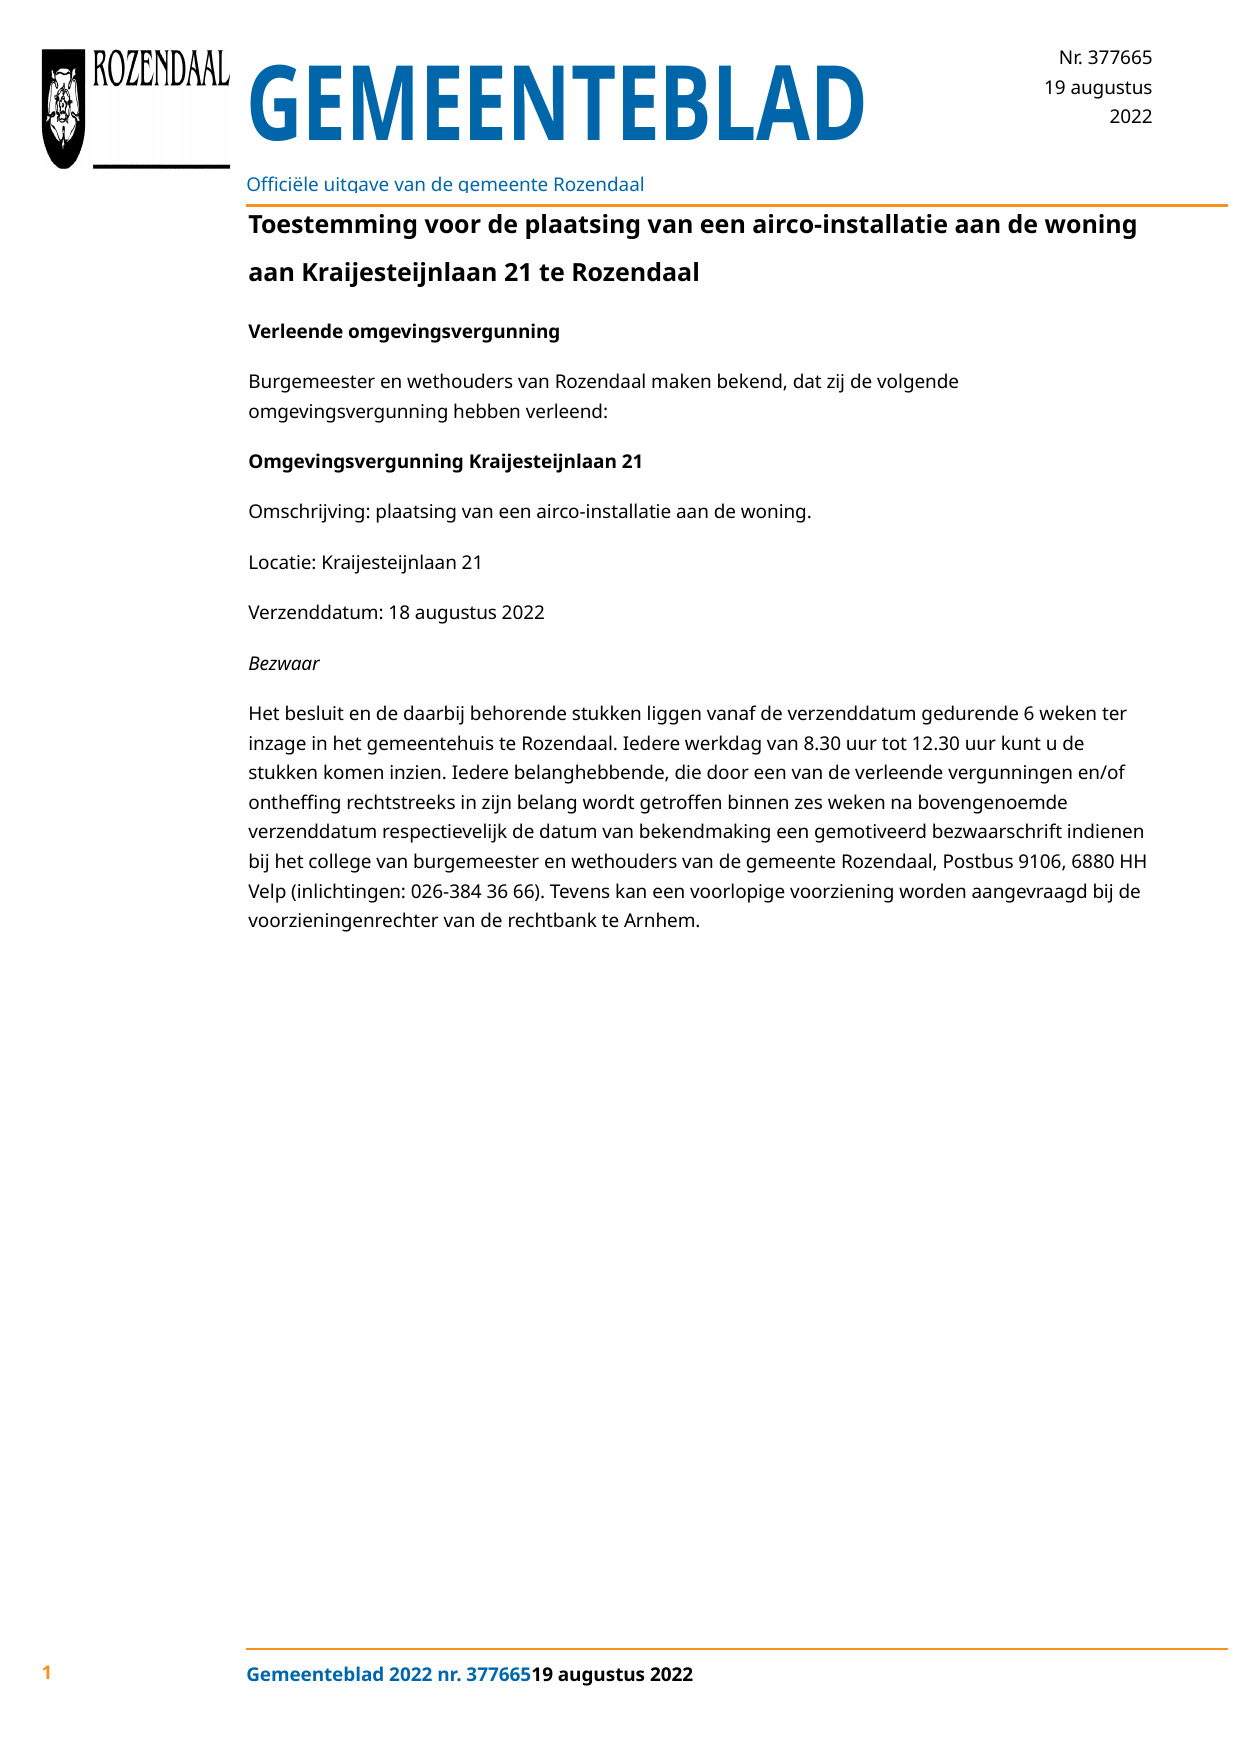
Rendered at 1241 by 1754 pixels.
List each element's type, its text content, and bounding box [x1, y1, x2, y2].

text Omgevingsvergunning Kraijesteijnlaan 21 [248, 448, 1152, 474]
text Het besluit en de daarbij behorende stukken liggen vanaf de verzenddatum gedurende 6 weken ter inzage in het gemeentehuis te Rozendaal. Iedere werkdag van 8.30 uur tot 12.30 uur kunt u de stukken komen inzien. Iedere belanghebbende, die door een van de verleende vergunningen en/of ontheffing rechtstreeks in zijn belang wordt getroffen binnen zes weken na bovengenoemde verzenddatum respectievelijk de datum van bekendmaking een gemotiveerd bezwaarschrift indienen bij het college van burgemeester en wethouders van de gemeente Rozendaal, Postbus 9106, 6880 HH Velp (inlichtingen: 026-384 36 66). Tevens kan een voorlopige voorziening worden aangevraagd bij de voorzieningenrechter van de rechtbank te Arnhem. [248, 700, 1152, 933]
text Locatie: Kraijesteijnlaan 21 [248, 549, 1152, 575]
text Bezwaar [248, 650, 1152, 676]
text Toestemming voor de plaatsing van een airco-installatie aan de woning aan Kraijesteijnlaan 21 te Rozendaal [248, 207, 1152, 288]
text Omschrijving: plaatsing van een airco-installatie aan de woning. [248, 499, 1152, 524]
text Verleende omgevingsvergunning [248, 318, 1152, 344]
text Burgemeester en wethouders van Rozendaal maken bekend, dat zij de volgende omgevingsvergunning hebben verleend: [248, 368, 1152, 424]
text Verzenddatum: 18 augustus 2022 [248, 599, 1152, 625]
picture [41, 47, 231, 172]
